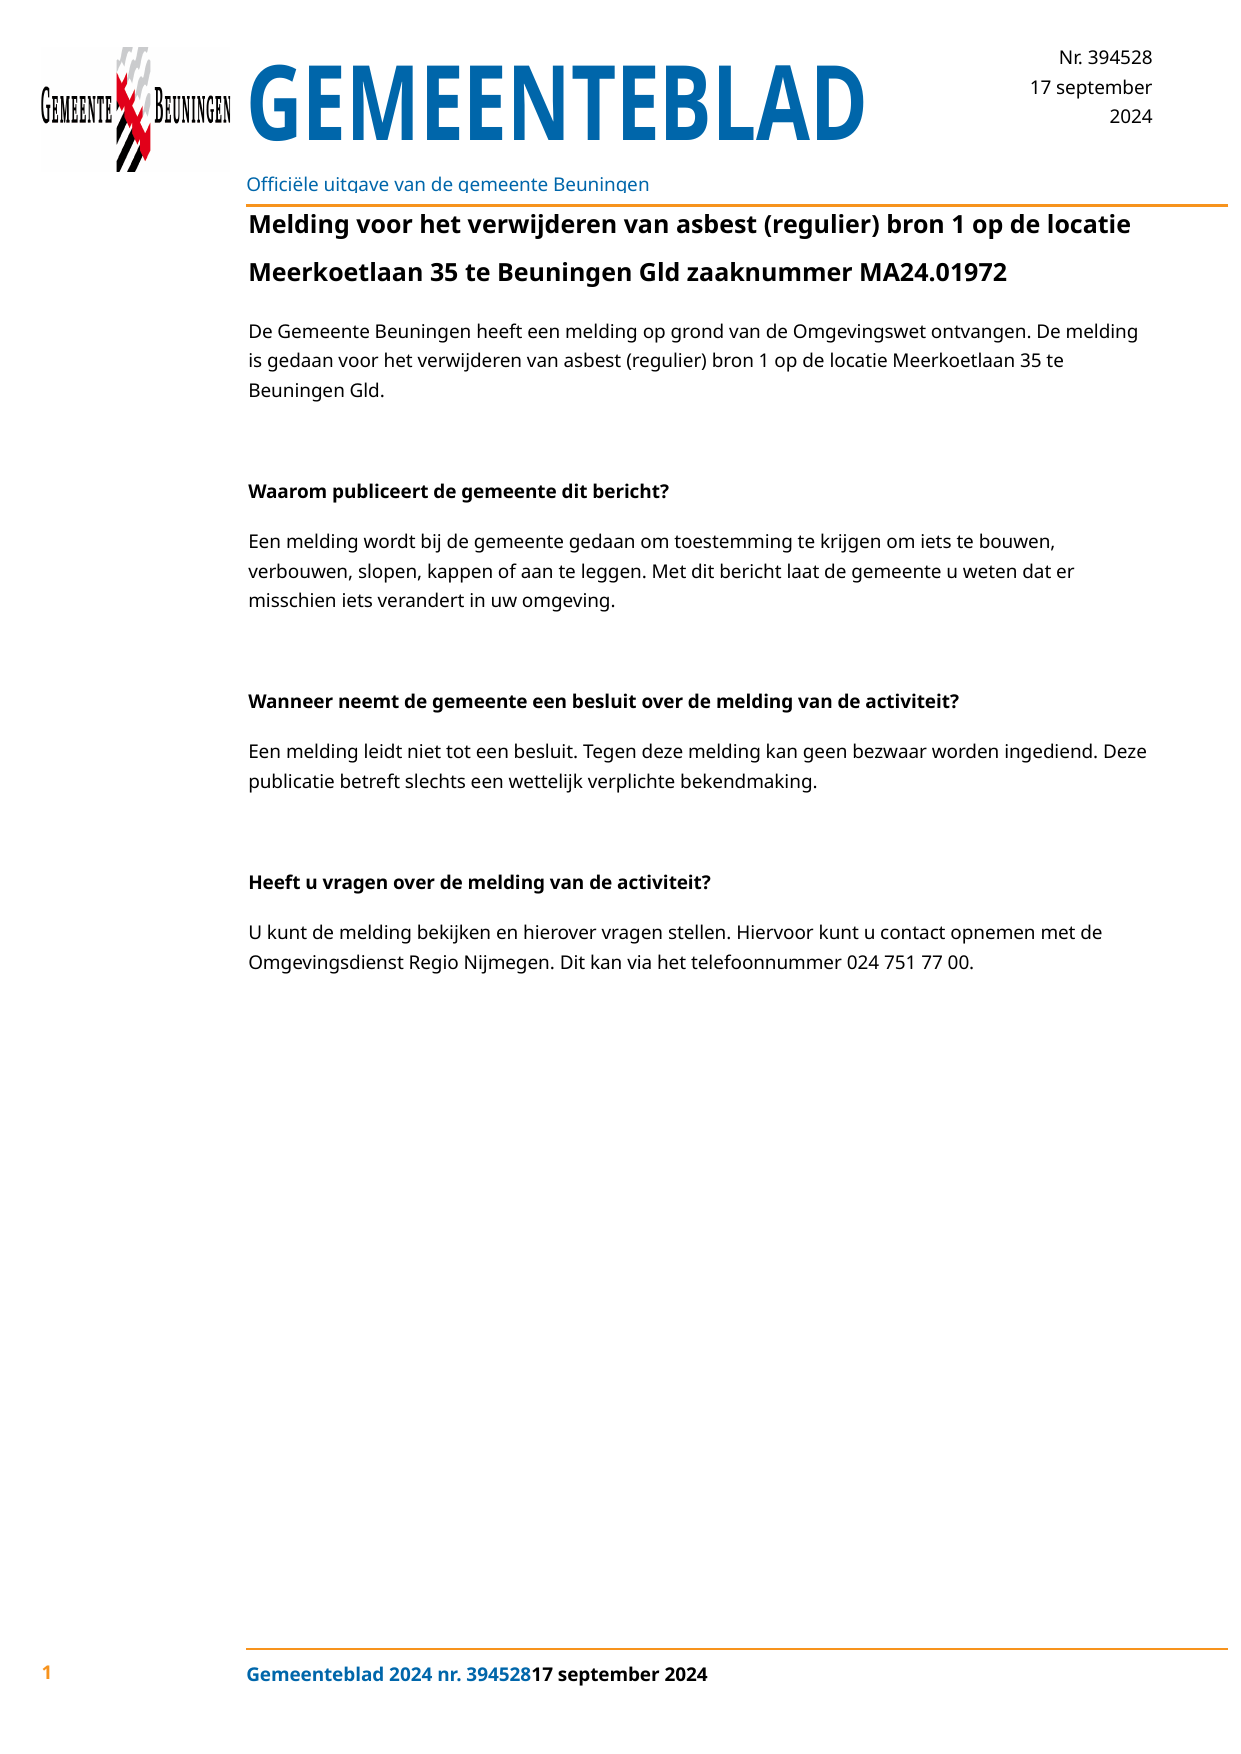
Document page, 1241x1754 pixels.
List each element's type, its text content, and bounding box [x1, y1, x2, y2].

text De Gemeente Beuningen heeft een melding op grond van de Omgevingswet ontvangen. De melding is gedaan voor het verwijderen van asbest (regulier) bron 1 op de locatie Meerkoetlaan 35 te Beuningen Gld. [248, 318, 1152, 403]
text Wanneer neemt de gemeente een besluit over de melding van de activiteit? [248, 688, 1152, 714]
text U kunt de melding bekijken en hierover vragen stellen. Hiervoor kunt u contact opnemen met de Omgevingsdienst Regio Nijmegen. Dit kan via het telefoonnummer 024 751 77 00. [248, 919, 1152, 975]
text Een melding leidt niet tot een besluit. Tegen deze melding kan geen bezwaar worden ingediend. Deze publicatie betreft slechts een wettelijk verplichte bekendmaking. [248, 739, 1152, 794]
picture [41, 47, 231, 172]
text Een melding wordt bij de gemeente gedaan om toestemming te krijgen om iets te bouwen, verbouwen, slopen, kappen of aan te leggen. Met dit bericht laat de gemeente u weten dat er misschien iets verandert in uw omgeving. [248, 528, 1152, 613]
text Waarom publiceert de gemeente dit bericht? [248, 478, 1152, 504]
text Heeft u vragen over de melding van de activiteit? [248, 869, 1152, 895]
text Melding voor het verwijderen van asbest (regulier) bron 1 op de locatie Meerkoetlaan 35 te Beuningen Gld zaaknummer MA24.01972 [248, 207, 1152, 288]
